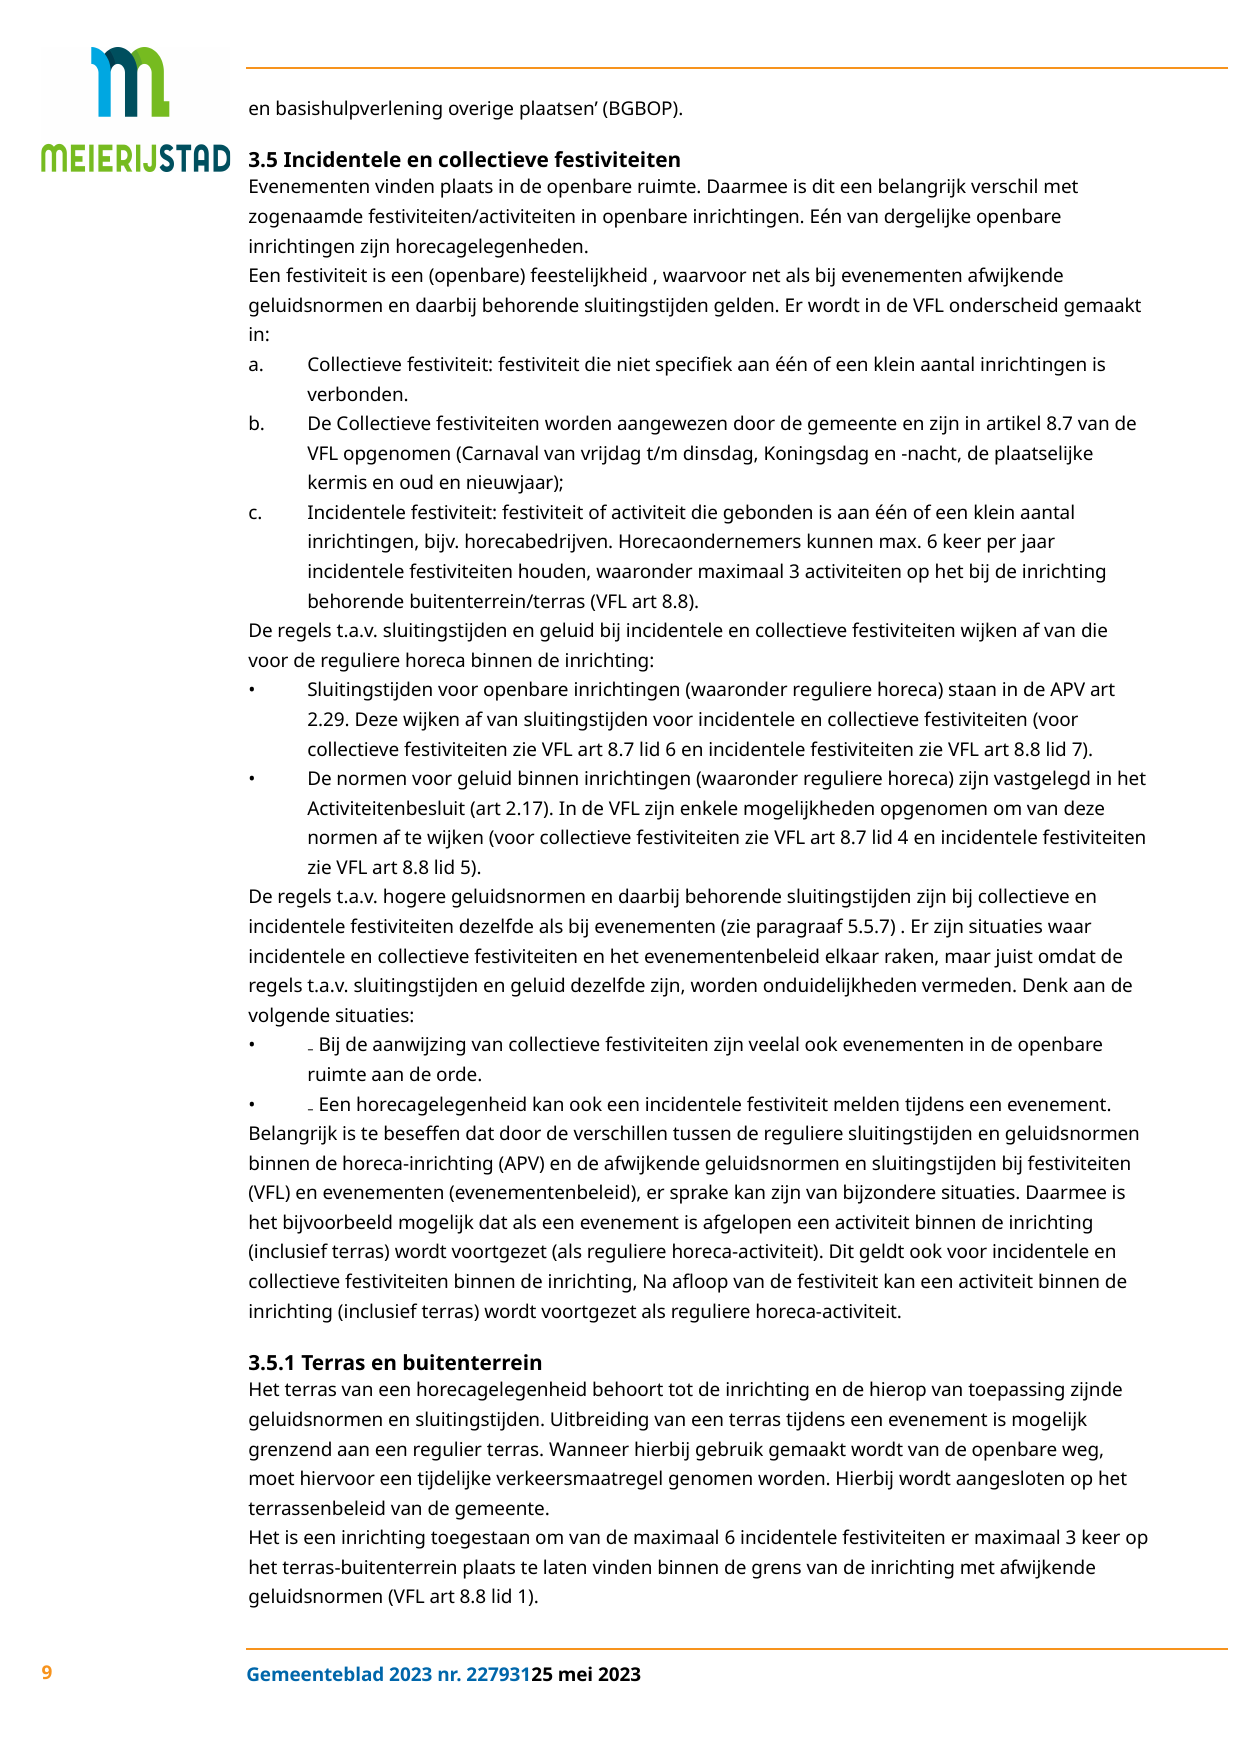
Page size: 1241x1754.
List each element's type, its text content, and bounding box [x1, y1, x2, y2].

picture [41, 47, 231, 172]
text Een festiviteit is een (openbare) feestelijkheid , waarvoor net als bij evenementen afwijkende geluidsnormen en daarbij behorende sluitingstijden gelden. Er wordt in de VFL onderscheid gemaakt in: [248, 262, 1152, 347]
list Incidentele festiviteit: festiviteit of activiteit die gebonden is aan één of een klein aantal inrichtingen, bijv. horecabedrijven. Horecaondernemers kunnen max. 6 keer per jaar incidentele festiviteiten houden, waaronder maximaal 3 activiteiten op het bij de inrichting behorende buitenterrein/terras (VFL art 8.8). [248, 499, 1152, 613]
text 3.5.1 Terras en buitenterrein [248, 1348, 1152, 1377]
text Het terras van een horecagelegenheid behoort tot de inrichting en de hierop van toepassing zijnde geluidsnormen en sluitingstijden. Uitbreiding van een terras tijdens een evenement is mogelijk grenzend aan een regulier terras. Wanneer hierbij gebruik gemaakt wordt van de openbare weg, moet hiervoor een tijdelijke verkeersmaatregel genomen worden. Hierbij wordt aangesloten op het terrassenbeleid van de gemeente. [248, 1377, 1152, 1521]
list De Collectieve festiviteiten worden aangewezen door de gemeente en zijn in artikel 8.7 van de VFL opgenomen (Carnaval van vrijdag t/m dinsdag, Koningsdag en -nacht, de plaatselijke kermis en oud en nieuwjaar); [248, 410, 1152, 495]
text Het is een inrichting toegestaan om van de maximaal 6 incidentele festiviteiten er maximaal 3 keer op het terras-buitenterrein plaats te laten vinden binnen de grens van de inrichting met afwijkende geluidsnormen (VFL art 8.8 lid 1). [248, 1524, 1152, 1609]
text 3.5 Incidentele en collectieve festiviteiten [248, 145, 1152, 174]
list Collectieve festiviteit: festiviteit die niet specifiek aan één of een klein aantal inrichtingen is verbonden. [248, 351, 1152, 406]
list De normen voor geluid binnen inrichtingen (waaronder reguliere horeca) zijn vastgelegd in het Activiteitenbesluit (art 2.17). In de VFL zijn enkele mogelijkheden opgenomen om van deze normen af te wijken (voor collectieve festiviteiten zie VFL art 8.7 lid 4 en incidentele festiviteiten zie VFL art 8.8 lid 5). [248, 765, 1152, 880]
text De regels t.a.v. hogere geluidsnormen en daarbij behorende sluitingstijden zijn bij collectieve en incidentele festiviteiten dezelfde als bij evenementen (zie paragraaf 5.5.7) . Er zijn situaties waar incidentele en collectieve festiviteiten en het evenementenbeleid elkaar raken, maar juist omdat de regels t.a.v. sluitingstijden en geluid dezelfde zijn, worden onduidelijkheden vermeden. Denk aan de volgende situaties: [248, 884, 1152, 1028]
text en basishulpverlening overige plaatsen’ (BGBOP). [248, 95, 1152, 121]
list Sluitingstijden voor openbare inrichtingen (waaronder reguliere horeca) staan in de APV art 2.29. Deze wijken af van sluitingstijden voor incidentele en collectieve festiviteiten (voor collectieve festiviteiten zie VFL art 8.7 lid 6 en incidentele festiviteiten zie VFL art 8.8 lid 7). [248, 677, 1152, 761]
text Evenementen vinden plaats in de openbare ruimte. Daarmee is dit een belangrijk verschil met zogenaamde festiviteiten/activiteiten in openbare inrichtingen. Eén van dergelijke openbare inrichtingen zijn horecagelegenheden. [248, 174, 1152, 258]
text De regels t.a.v. sluitingstijden en geluid bij incidentele en collectieve festiviteiten wijken af van die voor de reguliere horeca binnen de inrichting: [248, 617, 1152, 673]
list ₋ Een horecagelegenheid kan ook een incidentele festiviteit melden tijdens een evenement. [248, 1091, 1152, 1116]
list ₋ Bij de aanwijzing van collectieve festiviteiten zijn veelal ook evenementen in de openbare ruimte aan de orde. [248, 1032, 1152, 1087]
text Belangrijk is te beseffen dat door de verschillen tussen de reguliere sluitingstijden en geluidsnormen binnen de horeca-inrichting (APV) en de afwijkende geluidsnormen en sluitingstijden bij festiviteiten (VFL) en evenementen (evenementenbeleid), er sprake kan zijn van bijzondere situaties. Daarmee is het bijvoorbeeld mogelijk dat als een evenement is afgelopen een activiteit binnen de inrichting (inclusief terras) wordt voortgezet (als reguliere horeca-activiteit). Dit geldt ook voor incidentele en collectieve festiviteiten binnen de inrichting, Na afloop van de festiviteit kan een activiteit binnen de inrichting (inclusief terras) wordt voortgezet als reguliere horeca-activiteit. [248, 1120, 1152, 1323]
